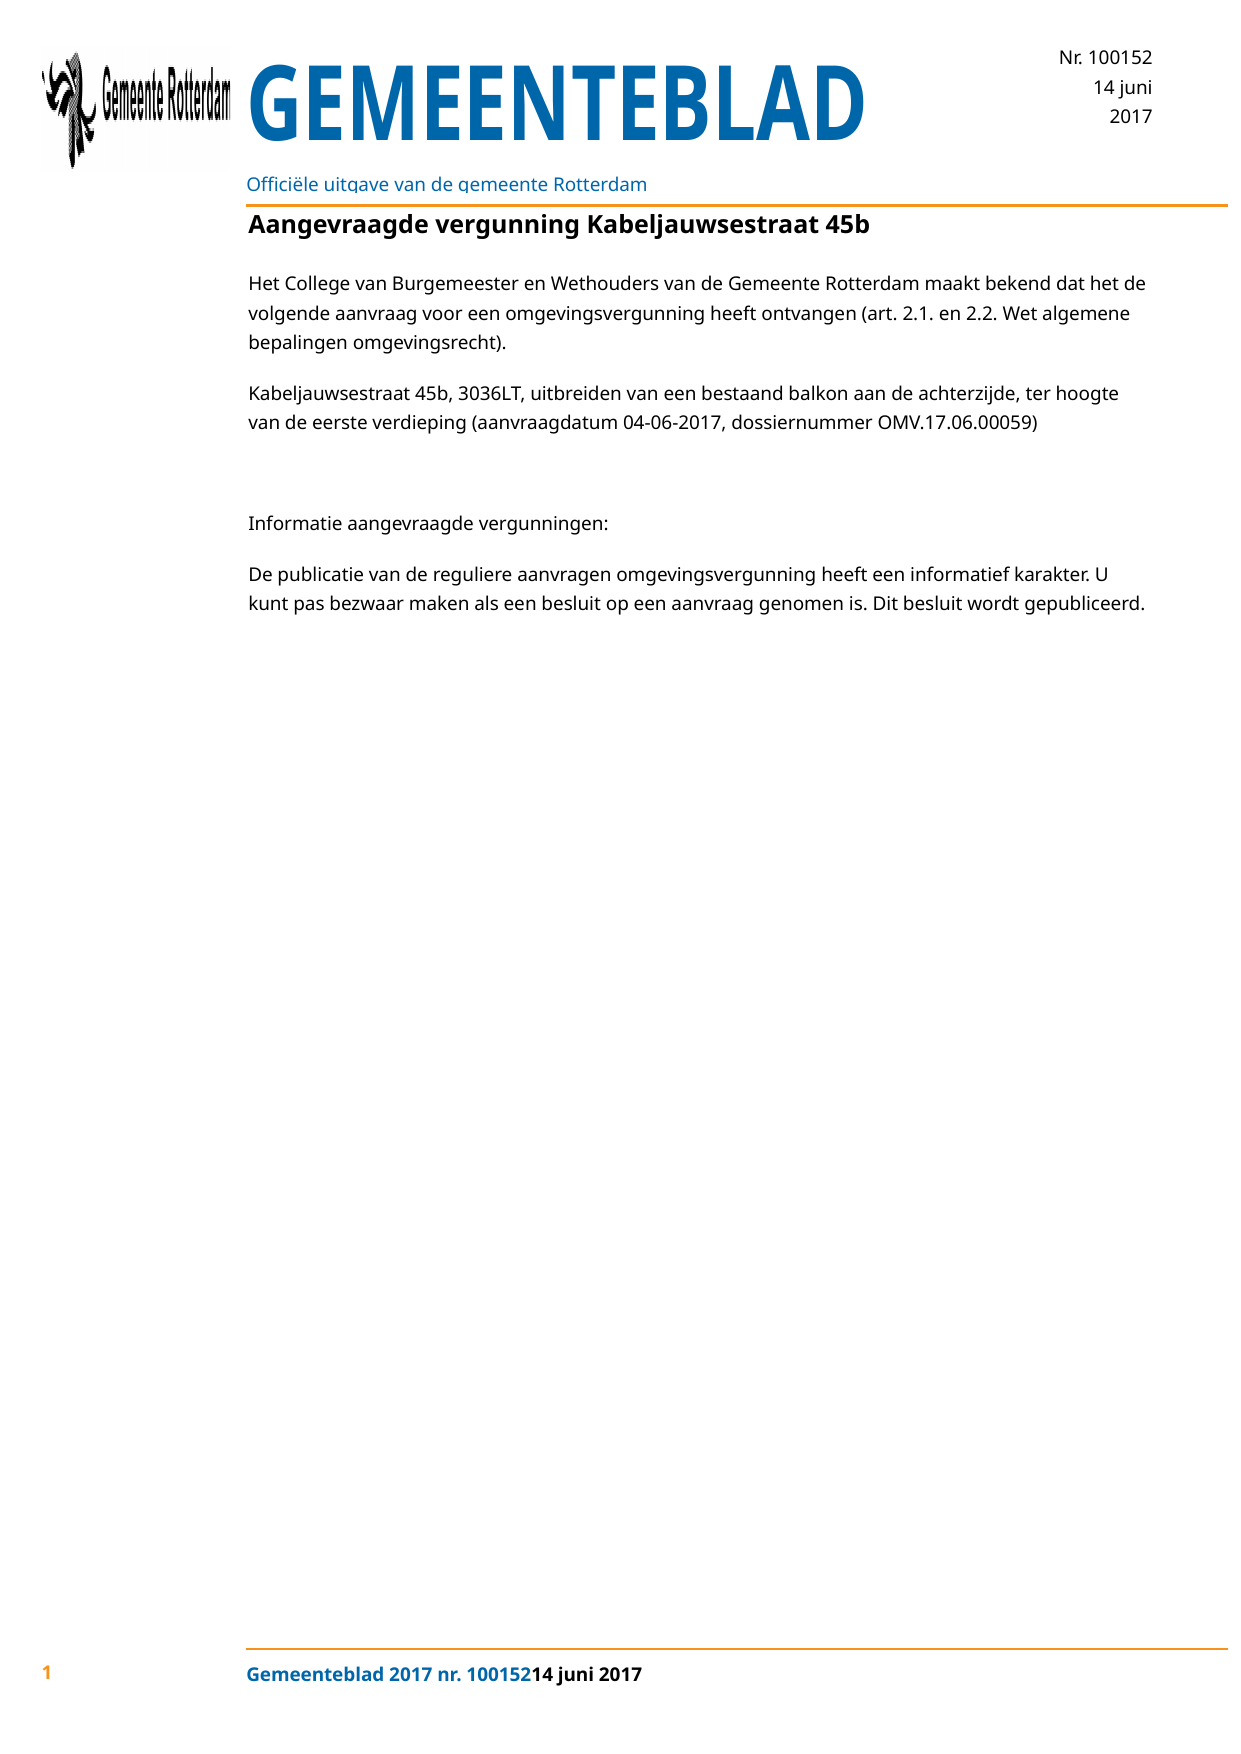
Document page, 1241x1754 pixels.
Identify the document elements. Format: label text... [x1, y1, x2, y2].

text Kabeljauwsestraat 45b, 3036LT, uitbreiden van een bestaand balkon aan de achterzijde, ter hoogte van de eerste verdieping (aanvraagdatum 04-06-2017, dossiernummer OMV.17.06.00059) [248, 380, 1152, 435]
text De publicatie van de reguliere aanvragen omgevingsvergunning heeft een informatief karakter. U kunt pas bezwaar maken als een besluit op een aanvraag genomen is. Dit besluit wordt gepubliceerd. [248, 561, 1152, 616]
text Aangevraagde vergunning Kabeljauwsestraat 45b [248, 207, 1152, 241]
text Het College van Burgemeester en Wethouders van de Gemeente Rotterdam maakt bekend dat het de volgende aanvraag voor een omgevingsvergunning heeft ontvangen (art. 2.1. en 2.2. Wet algemene bepalingen omgevingsrecht). [248, 270, 1152, 355]
picture [41, 47, 231, 172]
text Informatie aangevraagde vergunningen: [248, 510, 1152, 536]
